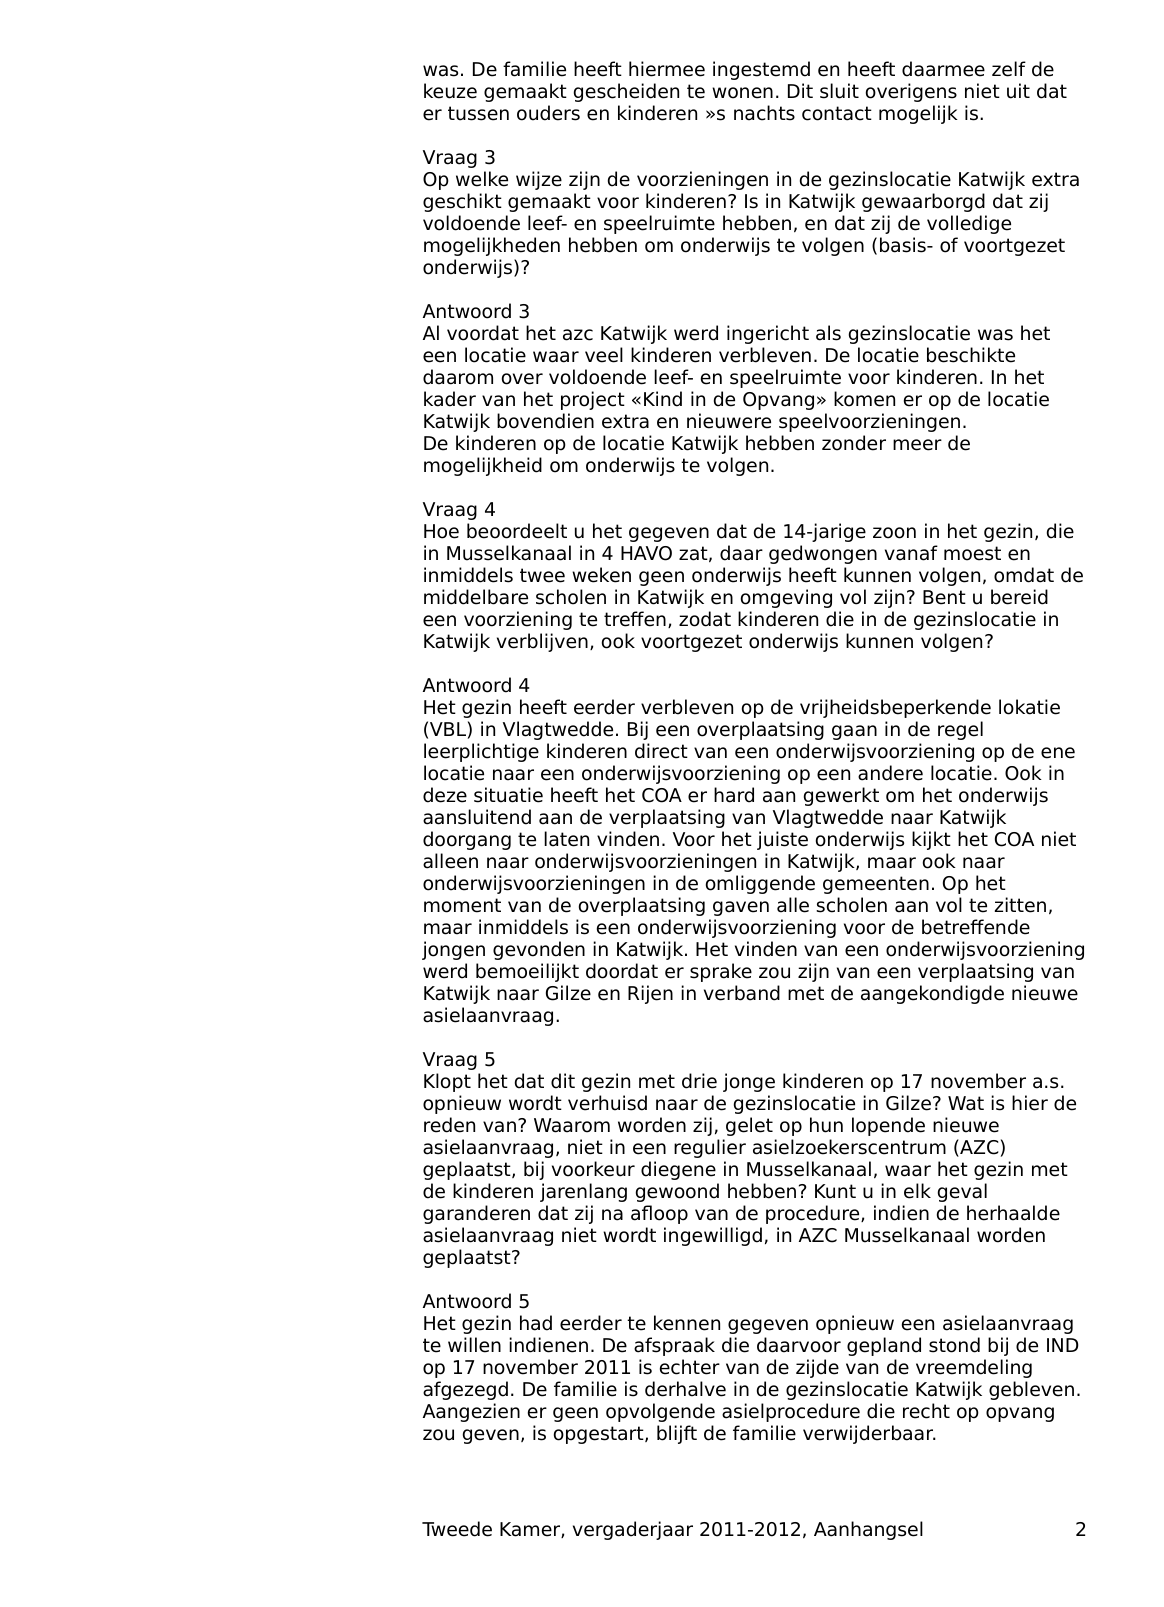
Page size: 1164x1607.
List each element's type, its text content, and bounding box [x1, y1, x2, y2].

text Vraag 3 [422, 147, 1087, 169]
text was. De familie heeft hiermee ingestemd en heeft daarmee zelf de keuze gemaakt gescheiden te wonen. Dit sluit overigens niet uit dat er tussen ouders en kinderen »s nachts contact mogelijk is. [422, 59, 1087, 125]
text De kinderen op de locatie Katwijk hebben zonder meer de mogelijkheid om onderwijs te volgen. [422, 433, 1087, 477]
text Het gezin heeft eerder verbleven op de vrijheidsbeperkende lokatie (VBL) in Vlagtwedde. Bij een overplaatsing gaan in de regel leerplichtige kinderen direct van een onderwijsvoorziening op de ene locatie naar een onderwijsvoorziening op een andere locatie. Ook in deze situatie heeft het COA er hard aan gewerkt om het onderwijs aansluitend aan de verplaatsing van Vlagtwedde naar Katwijk doorgang te laten vinden. Voor het juiste onderwijs kijkt het COA niet alleen naar onderwijsvoorzieningen in Katwijk, maar ook naar onderwijsvoorzieningen in de omliggende gemeenten. Op het moment van de overplaatsing gaven alle scholen aan vol te zitten, maar inmiddels is een onderwijsvoorziening voor de betreffende jongen gevonden in Katwijk. Het vinden van een onderwijsvoorziening werd bemoeilijkt doordat er sprake zou zijn van een verplaatsing van Katwijk naar Gilze en Rijen in verband met de aangekondigde nieuwe asielaanvraag. [422, 697, 1087, 1027]
text Op welke wijze zijn de voorzieningen in de gezinslocatie Katwijk extra geschikt gemaakt voor kinderen? Is in Katwijk gewaarborgd dat zij voldoende leef- en speelruimte hebben, en dat zij de volledige mogelijkheden hebben om onderwijs te volgen (basis- of voortgezet onderwijs)? [422, 169, 1087, 279]
text Antwoord 3 [422, 301, 1087, 323]
text Het gezin had eerder te kennen gegeven opnieuw een asielaanvraag te willen indienen. De afspraak die daarvoor gepland stond bij de IND op 17 november 2011 is echter van de zijde van de vreemdeling afgezegd. De familie is derhalve in de gezinslocatie Katwijk gebleven. Aangezien er geen opvolgende asielprocedure die recht op opvang zou geven, is opgestart, blijft de familie verwijderbaar. [422, 1313, 1087, 1445]
text Vraag 5 [422, 1049, 1087, 1071]
text Al voordat het azc Katwijk werd ingericht als gezinslocatie was het een locatie waar veel kinderen verbleven. De locatie beschikte daarom over voldoende leef- en speelruimte voor kinderen. In het kader van het project «Kind in de Opvang» komen er op de locatie Katwijk bovendien extra en nieuwere speelvoorzieningen. [422, 323, 1087, 433]
text Klopt het dat dit gezin met drie jonge kinderen op 17 november a.s. opnieuw wordt verhuisd naar de gezinslocatie in Gilze? Wat is hier de reden van? Waarom worden zij, gelet op hun lopende nieuwe asielaanvraag, niet in een regulier asielzoekerscentrum (AZC) geplaatst, bij voorkeur diegene in Musselkanaal, waar het gezin met de kinderen jarenlang gewoond hebben? Kunt u in elk geval garanderen dat zij na afloop van de procedure, indien de herhaalde asielaanvraag niet wordt ingewilligd, in AZC Musselkanaal worden geplaatst? [422, 1071, 1087, 1269]
text Antwoord 4 [422, 675, 1087, 697]
text Vraag 4 [422, 499, 1087, 521]
text Hoe beoordeelt u het gegeven dat de 14-jarige zoon in het gezin, die in Musselkanaal in 4 HAVO zat, daar gedwongen vanaf moest en inmiddels twee weken geen onderwijs heeft kunnen volgen, omdat de middelbare scholen in Katwijk en omgeving vol zijn? Bent u bereid een voorziening te treffen, zodat kinderen die in de gezinslocatie in Katwijk verblijven, ook voortgezet onderwijs kunnen volgen? [422, 521, 1087, 653]
text Antwoord 5 [422, 1291, 1087, 1313]
